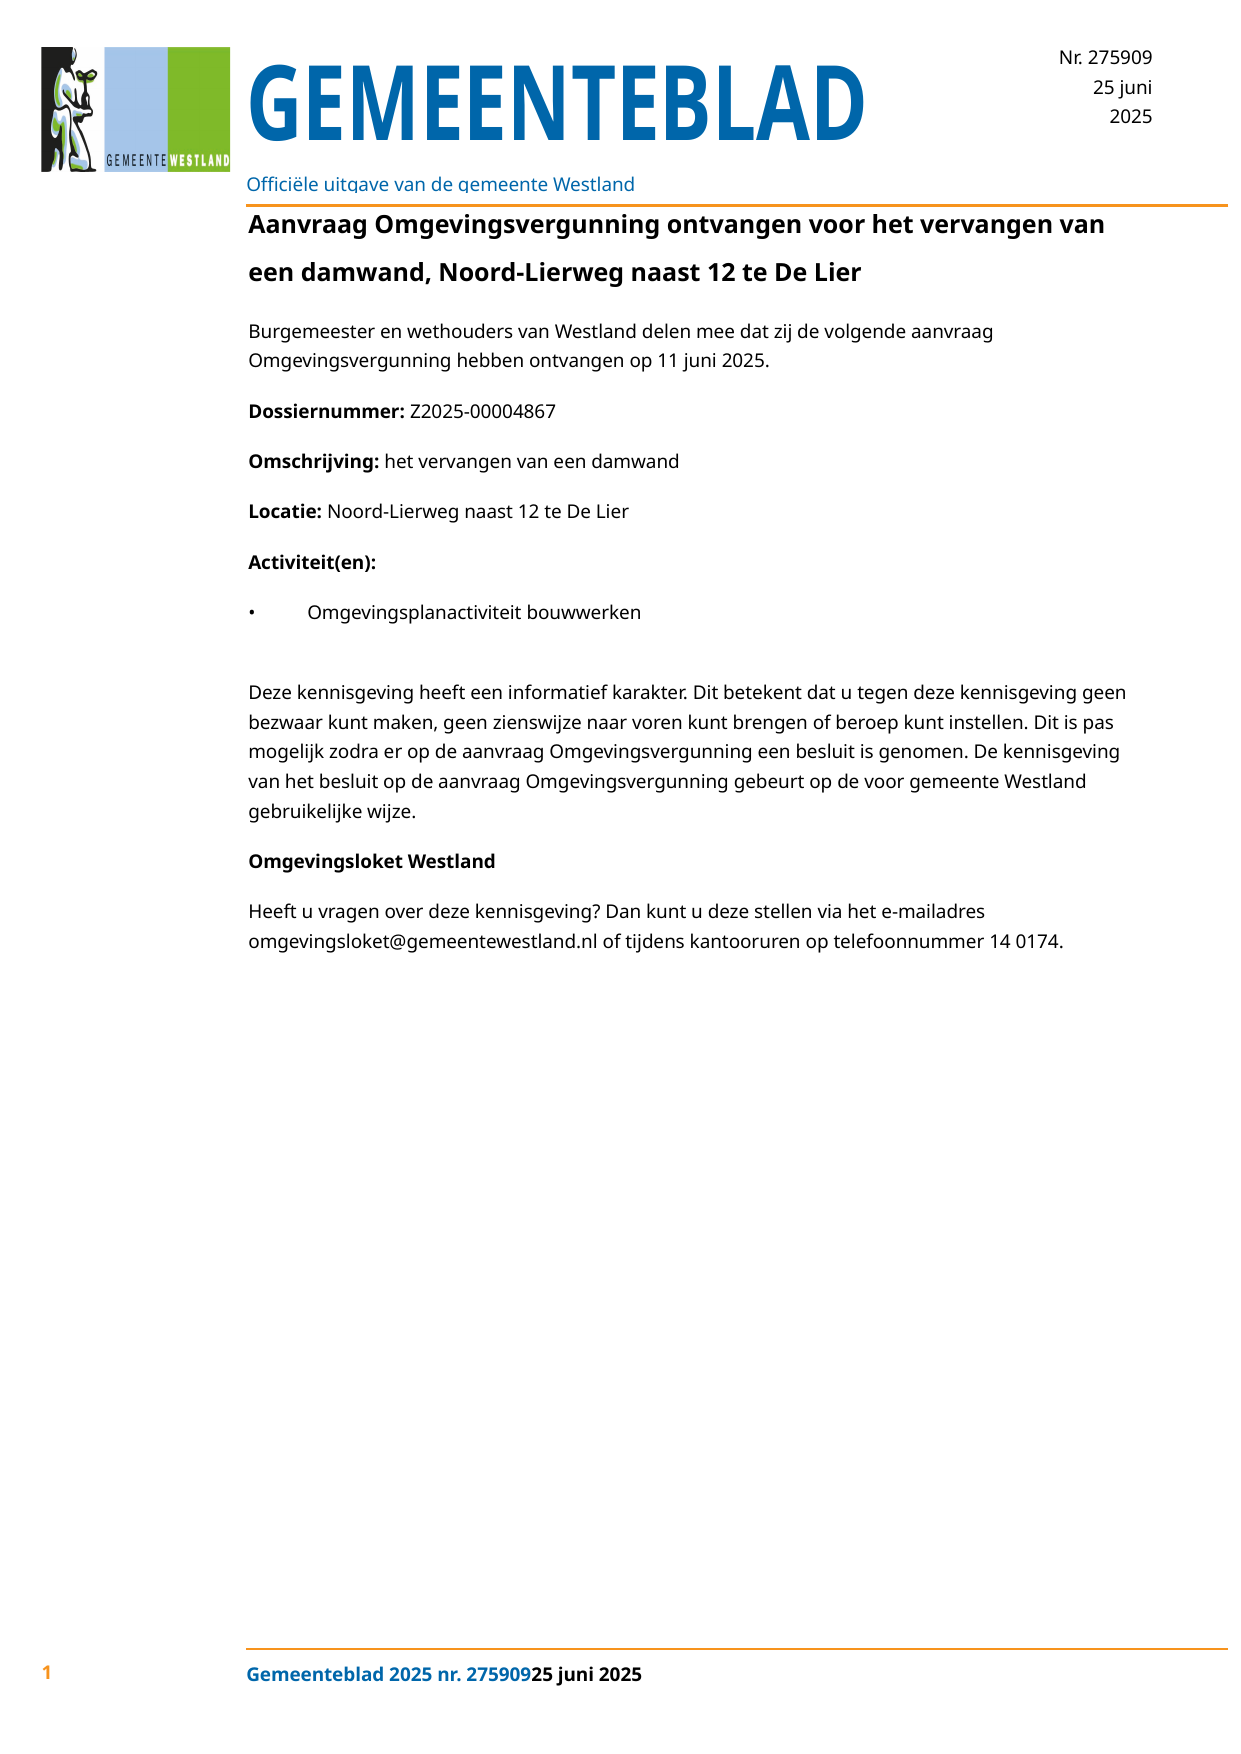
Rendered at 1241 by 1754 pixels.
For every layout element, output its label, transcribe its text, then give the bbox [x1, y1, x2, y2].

text Burgemeester en wethouders van Westland delen mee dat zij de volgende aanvraag Omgevingsvergunning hebben ontvangen op 11 juni 2025. [248, 318, 1152, 373]
text Deze kennisgeving heeft een informatief karakter. Dit betekent dat u tegen deze kennisgeving geen bezwaar kunt maken, geen zienswijze naar voren kunt brengen of beroep kunt instellen. Dit is pas mogelijk zodra er op de aanvraag Omgevingsvergunning een besluit is genomen. De kennisgeving van het besluit op de aanvraag Omgevingsvergunning gebeurt op de voor gemeente Westland gebruikelijke wijze. [248, 679, 1152, 824]
text Omschrijving: het vervangen van een damwand [248, 448, 1152, 474]
list Omgevingsplanactiviteit bouwwerken [248, 599, 1152, 625]
text Omgevingsloket Westland [248, 848, 1152, 874]
text Heeft u vragen over deze kennisgeving? Dan kunt u deze stellen via het e-mailadres omgevingsloket@gemeentewestland.nl of tijdens kantooruren op telefoonnummer 14 0174. [248, 899, 1152, 954]
text Activiteit(en): [248, 549, 1152, 575]
picture [41, 47, 231, 172]
text Aanvraag Omgevingsvergunning ontvangen voor het vervangen van een damwand, Noord-Lierweg naast 12 te De Lier [248, 207, 1152, 288]
text Dossiernummer: Z2025-00004867 [248, 398, 1152, 424]
text Locatie: Noord-Lierweg naast 12 te De Lier [248, 499, 1152, 524]
